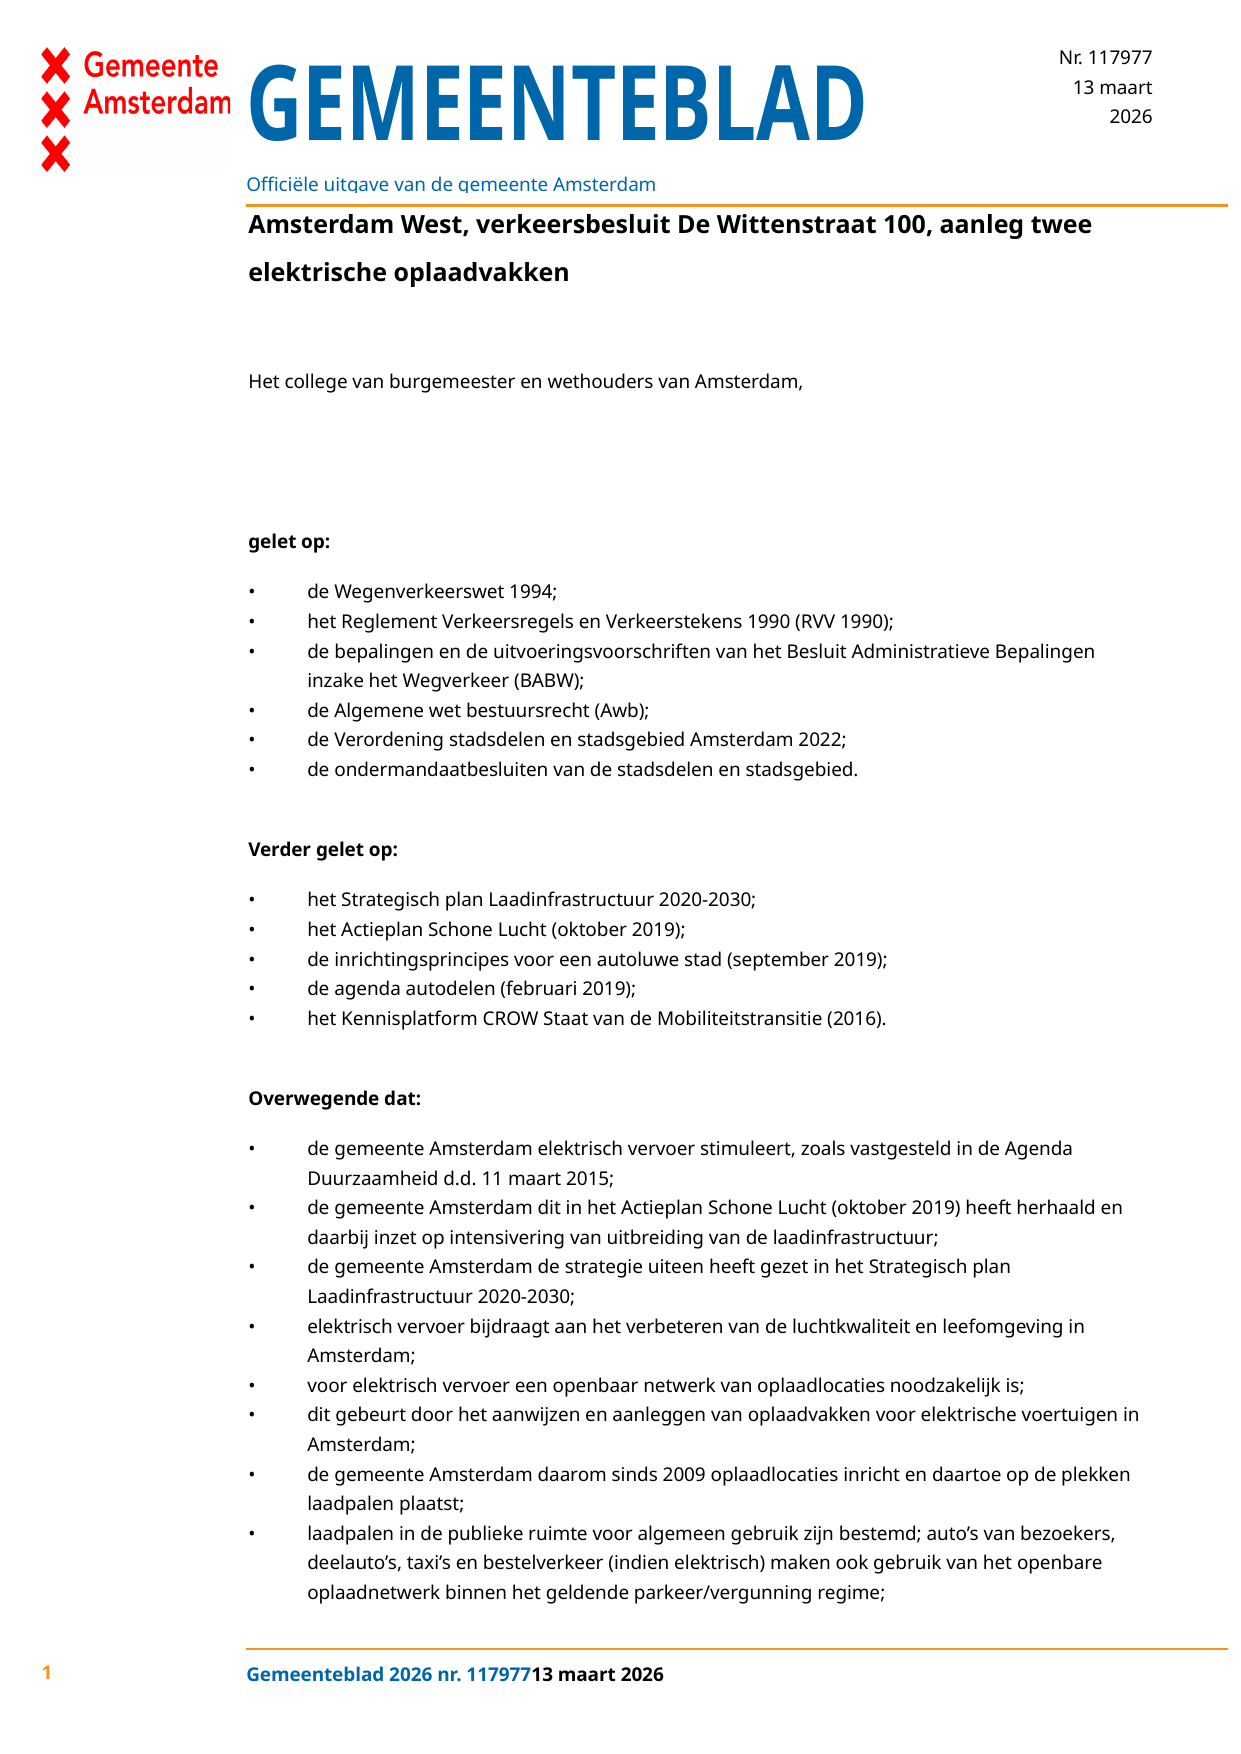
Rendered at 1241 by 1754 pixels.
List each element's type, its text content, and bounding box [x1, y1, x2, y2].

text Overwegende dat: [248, 1085, 1152, 1111]
text Het college van burgemeester en wethouders van Amsterdam, [248, 368, 1152, 394]
list de Algemene wet bestuursrecht (Awb); [248, 697, 1152, 723]
list het Reglement Verkeersregels en Verkeerstekens 1990 (RVV 1990); [248, 608, 1152, 634]
text gelet op: [248, 528, 1152, 554]
list dit gebeurt door het aanwijzen en aanleggen van oplaadvakken voor elektrische voertuigen in Amsterdam; [248, 1402, 1152, 1457]
list de Verordening stadsdelen en stadsgebied Amsterdam 2022; [248, 727, 1152, 752]
list de gemeente Amsterdam dit in het Actieplan Schone Lucht (oktober 2019) heeft herhaald en daarbij inzet op intensivering van uitbreiding van de laadinfrastructuur; [248, 1194, 1152, 1250]
list voor elektrisch vervoer een openbaar netwerk van oplaadlocaties noodzakelijk is; [248, 1372, 1152, 1398]
list de agenda autodelen (februari 2019); [248, 975, 1152, 1001]
list de Wegenverkeerswet 1994; [248, 579, 1152, 604]
list de gemeente Amsterdam daarom sinds 2009 oplaadlocaties inricht en daartoe op de plekken laadpalen plaatst; [248, 1461, 1152, 1516]
list elektrisch vervoer bijdraagt aan het verbeteren van de luchtkwaliteit en leefomgeving in Amsterdam; [248, 1313, 1152, 1368]
list de inrichtingsprincipes voor een autoluwe stad (september 2019); [248, 946, 1152, 971]
list het Strategisch plan Laadinfrastructuur 2020-2030; [248, 887, 1152, 912]
picture [41, 47, 231, 172]
list de ondermandaatbesluiten van de stadsdelen en stadsgebied. [248, 756, 1152, 782]
text Verder gelet op: [248, 836, 1152, 862]
list de gemeente Amsterdam elektrisch vervoer stimuleert, zoals vastgesteld in de Agenda Duurzaamheid d.d. 11 maart 2015; [248, 1135, 1152, 1191]
list de gemeente Amsterdam de strategie uiteen heeft gezet in het Strategisch plan Laadinfrastructuur 2020-2030; [248, 1254, 1152, 1309]
list het Actieplan Schone Lucht (oktober 2019); [248, 916, 1152, 942]
list laadpalen in de publieke ruimte voor algemeen gebruik zijn bestemd; auto’s van bezoekers, deelauto’s, taxi’s en bestelverkeer (indien elektrisch) maken ook gebruik van het openbare oplaadnetwerk binnen het geldende parkeer/vergunning regime; [248, 1520, 1152, 1605]
list de bepalingen en de uitvoeringsvoorschriften van het Besluit Administratieve Bepalingen inzake het Wegverkeer (BABW); [248, 638, 1152, 693]
list het Kennisplatform CROW Staat van de Mobiliteitstransitie (2016). [248, 1005, 1152, 1031]
text Amsterdam West, verkeersbesluit De Wittenstraat 100, aanleg twee elektrische oplaadvakken [248, 207, 1152, 288]
